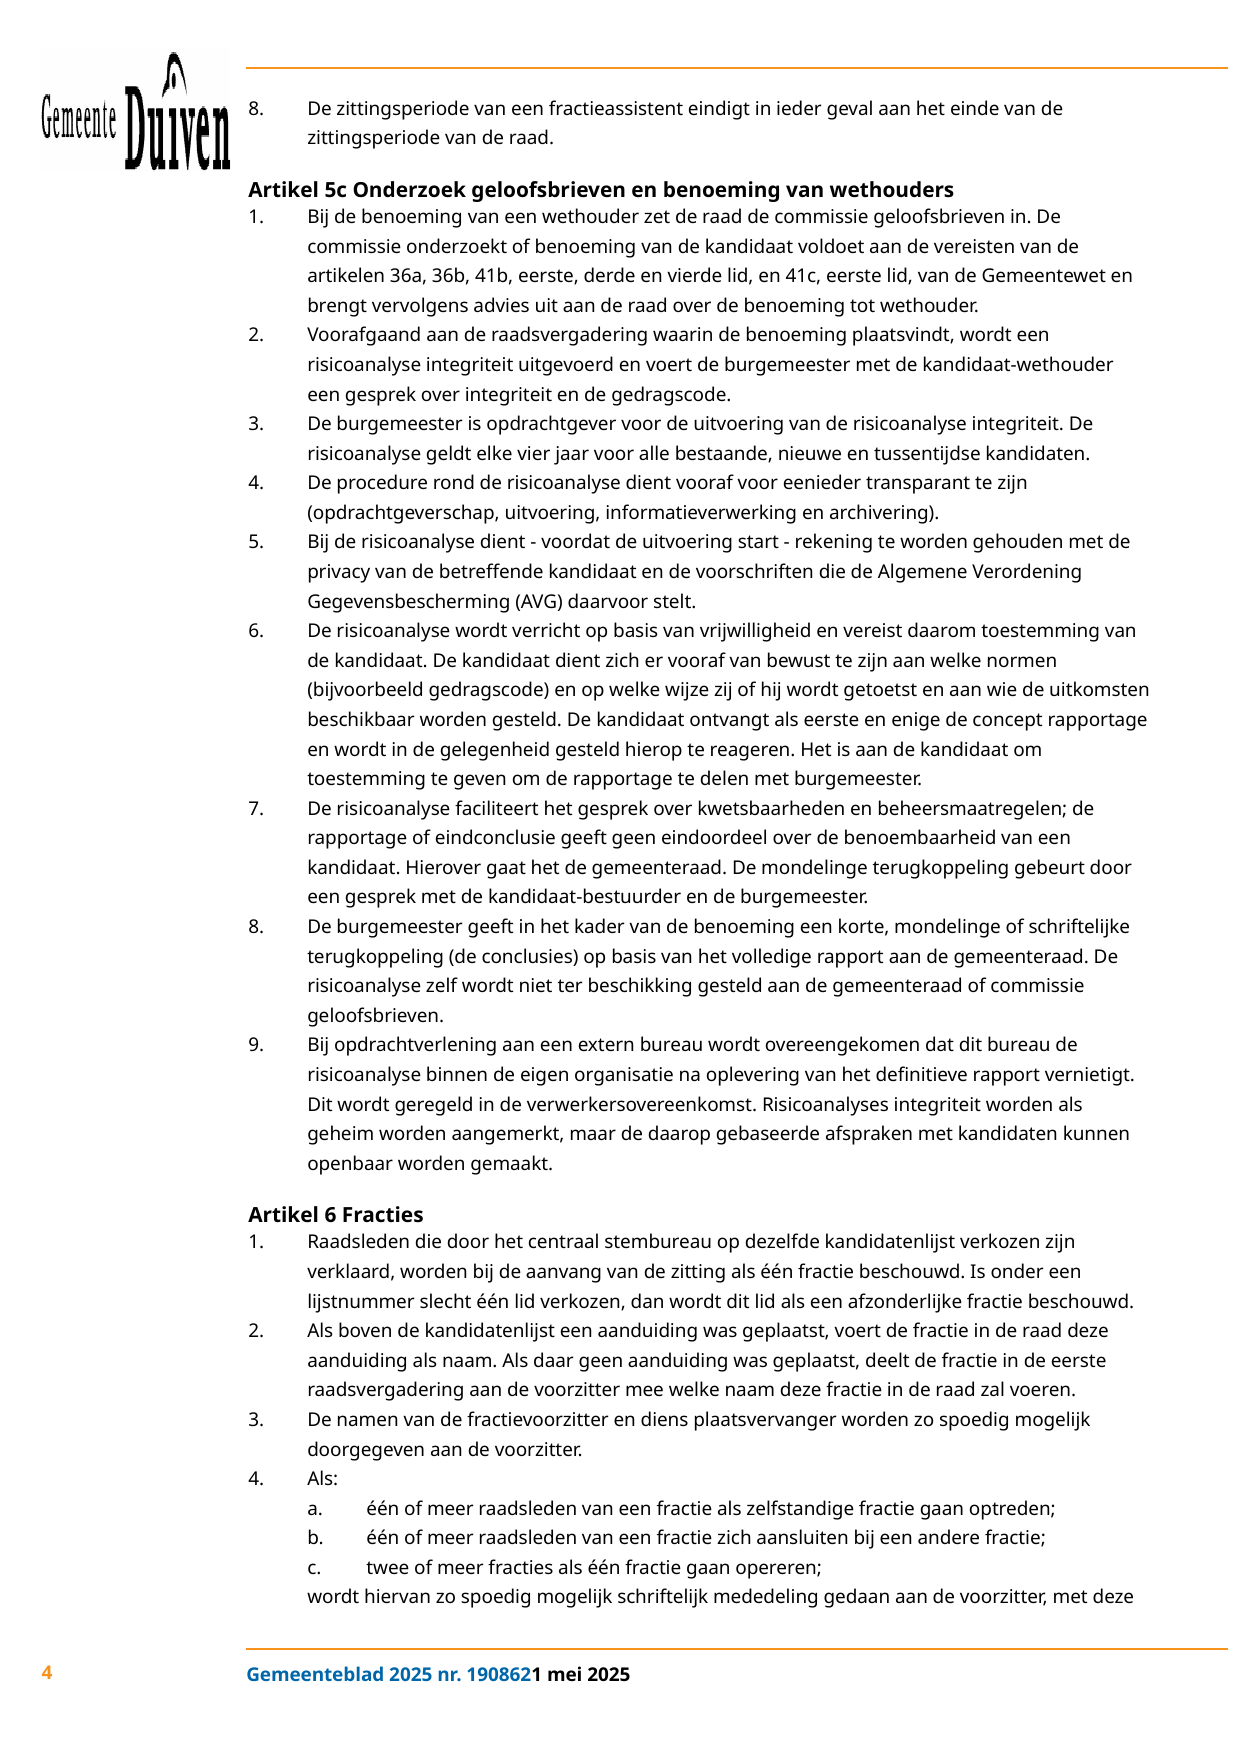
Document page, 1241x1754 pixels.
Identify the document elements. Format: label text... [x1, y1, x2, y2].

picture [41, 47, 231, 172]
list Als: [248, 1465, 1152, 1491]
list Bij de benoeming van een wethouder zet de raad de commissie geloofsbrieven in. De commissie onderzoekt of benoeming van de kandidaat voldoet aan de vereisten van de artikelen 36a, 36b, 41b, eerste, derde en vierde lid, en 41c, eerste lid, van de Gemeentewet en brengt vervolgens advies uit aan de raad over de benoeming tot wethouder. [248, 203, 1152, 318]
list wordt hiervan zo spoedig mogelijk schriftelijk mededeling gedaan aan de voorzitter, met deze [248, 1584, 1152, 1609]
list De burgemeester is opdrachtgever voor de uitvoering van de risicoanalyse integriteit. De risicoanalyse geldt elke vier jaar voor alle bestaande, nieuwe en tussentijdse kandidaten. [248, 410, 1152, 466]
list Als boven de kandidatenlijst een aanduiding was geplaatst, voert de fractie in de raad deze aanduiding als naam. Als daar geen aanduiding was geplaatst, deelt de fractie in de eerste raadsvergadering aan de voorzitter mee welke naam deze fractie in de raad zal voeren. [248, 1317, 1152, 1402]
list twee of meer fracties als één fractie gaan opereren; [307, 1554, 1152, 1580]
list Bij opdrachtverlening aan een extern bureau wordt overeengekomen dat dit bureau de risicoanalyse binnen de eigen organisatie na oplevering van het definitieve rapport vernietigt. Dit wordt geregeld in de verwerkersovereenkomst. Risicoanalyses integriteit worden als geheim worden aangemerkt, maar de daarop gebaseerde afspraken met kandidaten kunnen openbaar worden gemaakt. [248, 1032, 1152, 1176]
list De zittingsperiode van een fractieassistent eindigt in ieder geval aan het einde van de zittingsperiode van de raad. [248, 95, 1152, 150]
list De burgemeester geeft in het kader van de benoeming een korte, mondelinge of schriftelijke terugkoppeling (de conclusies) op basis van het volledige rapport aan de gemeenteraad. De risicoanalyse zelf wordt niet ter beschikking gesteld aan de gemeenteraad of commissie geloofsbrieven. [248, 913, 1152, 1028]
list één of meer raadsleden van een fractie zich aansluiten bij een andere fractie; [307, 1524, 1152, 1550]
list Raadsleden die door het centraal stembureau op dezelfde kandidatenlijst verkozen zijn verklaard, worden bij de aanvang van de zitting als één fractie beschouwd. Is onder een lijstnummer slecht één lid verkozen, dan wordt dit lid als een afzonderlijke fractie beschouwd. [248, 1229, 1152, 1314]
list De risicoanalyse wordt verricht op basis van vrijwilligheid en vereist daarom toestemming van de kandidaat. De kandidaat dient zich er vooraf van bewust te zijn aan welke normen (bijvoorbeeld gedragscode) en op welke wijze zij of hij wordt getoetst en aan wie de uitkomsten beschikbaar worden gesteld. De kandidaat ontvangt als eerste en enige de concept rapportage en wordt in de gelegenheid gesteld hierop te reageren. Het is aan de kandidaat om toestemming te geven om de rapportage te delen met burgemeester. [248, 617, 1152, 791]
list De namen van de fractievoorzitter en diens plaatsvervanger worden zo spoedig mogelijk doorgegeven aan de voorzitter. [248, 1406, 1152, 1462]
list één of meer raadsleden van een fractie als zelfstandige fractie gaan optreden; [307, 1495, 1152, 1521]
list De risicoanalyse faciliteert het gesprek over kwetsbaarheden en beheersmaatregelen; de rapportage of eindconclusie geeft geen eindoordeel over de benoembaarheid van een kandidaat. Hierover gaat het de gemeenteraad. De mondelinge terugkoppeling gebeurt door een gesprek met de kandidaat-bestuurder en de burgemeester. [248, 795, 1152, 909]
list De procedure rond de risicoanalyse dient vooraf voor eenieder transparant te zijn (opdrachtgeverschap, uitvoering, informatieverwerking en archivering). [248, 469, 1152, 525]
list Bij de risicoanalyse dient - voordat de uitvoering start - rekening te worden gehouden met de privacy van de betreffende kandidaat en de voorschriften die de Algemene Verordening Gegevensbescherming (AVG) daarvoor stelt. [248, 529, 1152, 613]
list Voorafgaand aan de raadsvergadering waarin de benoeming plaatsvindt, wordt een risicoanalyse integriteit uitgevoerd en voert de burgemeester met de kandidaat-wethouder een gesprek over integriteit en de gedragscode. [248, 322, 1152, 406]
text Artikel 6 Fracties [248, 1200, 1152, 1229]
text Artikel 5c Onderzoek geloofsbrieven en benoeming van wethouders [248, 175, 1152, 203]
